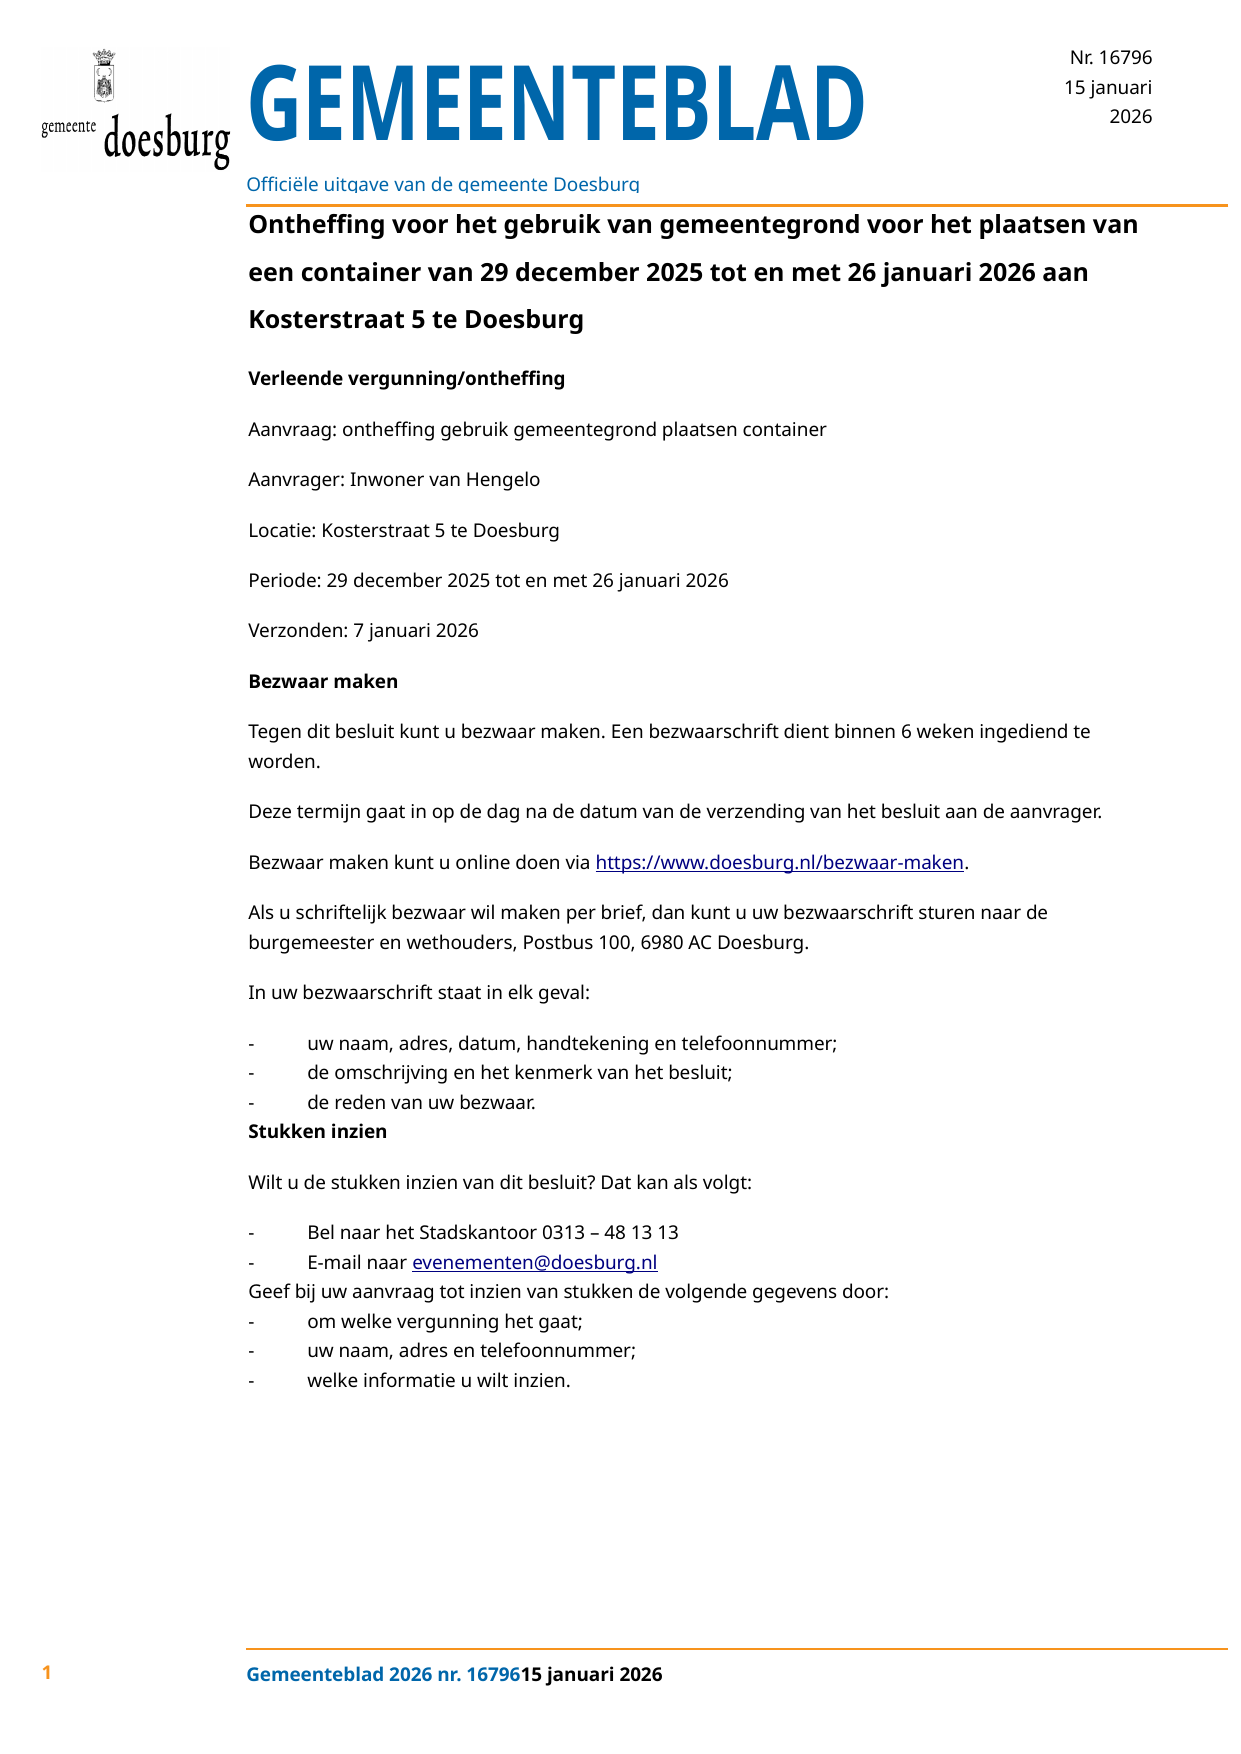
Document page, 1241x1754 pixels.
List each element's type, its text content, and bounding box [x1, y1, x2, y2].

text Als u schriftelijk bezwaar wil maken per brief, dan kunt u uw bezwaarschrift sturen naar de burgemeester en wethouders, Postbus 100, 6980 AC Doesburg. [248, 899, 1152, 954]
text Aanvrager: Inwoner van Hengelo [248, 466, 1152, 492]
picture [41, 47, 231, 172]
text Wilt u de stukken inzien van dit besluit? Dat kan als volgt: [248, 1169, 1152, 1194]
text Bezwaar maken kunt u online doen via https://www.doesburg.nl/bezwaar-maken. [248, 849, 1152, 874]
text In uw bezwaarschrift staat in elk geval: [248, 979, 1152, 1005]
list de reden van uw bezwaar. [248, 1089, 1152, 1114]
text Tegen dit besluit kunt u bezwaar maken. Een bezwaarschrift dient binnen 6 weken ingediend te worden. [248, 718, 1152, 774]
text Verzonden: 7 januari 2026 [248, 618, 1152, 643]
list om welke vergunning het gaat; [248, 1308, 1152, 1334]
list welke informatie u wilt inzien. [248, 1367, 1152, 1393]
list de omschrijving en het kenmerk van het besluit; [248, 1059, 1152, 1085]
text Geef bij uw aanvraag tot inzien van stukken de volgende gegevens door: [248, 1278, 1152, 1304]
text Periode: 29 december 2025 tot en met 26 januari 2026 [248, 567, 1152, 593]
list Bel naar het Stadskantoor 0313 – 48 13 13 [248, 1219, 1152, 1245]
text Verleende vergunning/ontheffing [248, 366, 1152, 391]
list E-mail naar evenementen@doesburg.nl [248, 1249, 1152, 1274]
text Aanvraag: ontheffing gebruik gemeentegrond plaatsen container [248, 416, 1152, 442]
text Deze termijn gaat in op de dag na de datum van de verzending van het besluit aan de aanvrager. [248, 798, 1152, 824]
list uw naam, adres, datum, handtekening en telefoonnummer; [248, 1030, 1152, 1055]
text Locatie: Kosterstraat 5 te Doesburg [248, 517, 1152, 542]
text Stukken inzien [248, 1118, 1152, 1144]
text Bezwaar maken [248, 668, 1152, 694]
list uw naam, adres en telefoonnummer; [248, 1338, 1152, 1363]
text Ontheffing voor het gebruik van gemeentegrond voor het plaatsen van een container van 29 december 2025 tot en met 26 januari 2026 aan Kosterstraat 5 te Doesburg [248, 207, 1152, 336]
